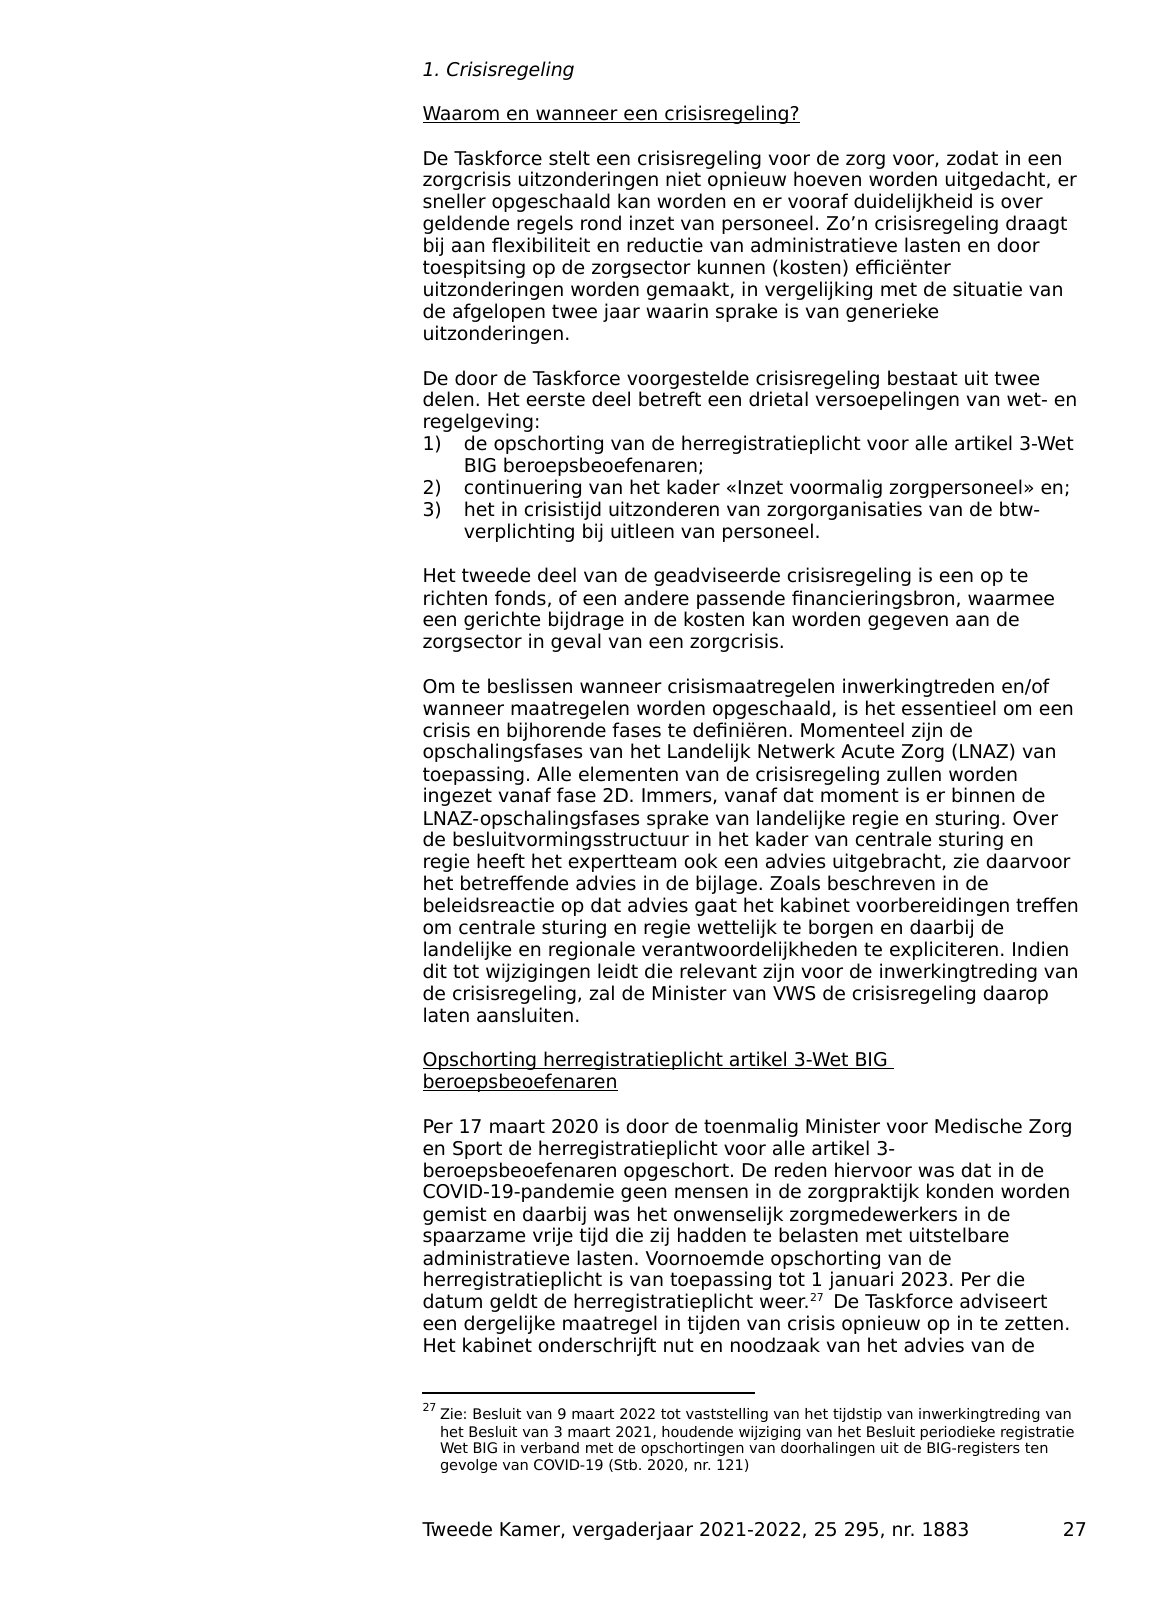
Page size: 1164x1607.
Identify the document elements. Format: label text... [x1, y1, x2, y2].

text 1) de opschorting van de herregistratieplicht voor alle artikel 3-Wet BIG beroepsbeoefenaren; [422, 433, 1087, 477]
text Om te beslissen wanneer crisismaatregelen inwerkingtreden en/of wanneer maatregelen worden opgeschaald, is het essentieel om een crisis en bijhorende fases te definiëren. Momenteel zijn de opschalingsfases van het Landelijk Netwerk Acute Zorg (LNAZ) van toepassing. Alle elementen van de crisisregeling zullen worden ingezet vanaf fase 2D. Immers, vanaf dat moment is er binnen de LNAZ-opschalingsfases sprake van landelijke regie en sturing. Over de besluitvormingsstructuur in het kader van centrale sturing en regie heeft het expertteam ook een advies uitgebracht, zie daarvoor het betreffende advies in de bijlage. Zoals beschreven in de beleidsreactie op dat advies gaat het kabinet voorbereidingen treffen om centrale sturing en regie wettelijk te borgen en daarbij de landelijke en regionale verantwoordelijkheden te expliciteren. Indien dit tot wijzigingen leidt die relevant zijn voor de inwerkingtreding van de crisisregeling, zal de Minister van VWS de crisisregeling daarop laten aansluiten. [422, 676, 1087, 1027]
text De door de Taskforce voorgestelde crisisregeling bestaat uit twee delen. Het eerste deel betreft een drietal versoepelingen van wet- en regelgeving: [422, 367, 1087, 433]
text 2) continuering van het kader «Inzet voormalig zorgpersoneel» en; [422, 477, 1087, 499]
subtitle Waarom en wanneer een crisisregeling? [422, 103, 1087, 125]
text De Taskforce stelt een crisisregeling voor de zorg voor, zodat in een zorgcrisis uitzonderingen niet opnieuw hoeven worden uitgedacht, er sneller opgeschaald kan worden en er vooraf duidelijkheid is over geldende regels rond inzet van personeel. Zo’n crisisregeling draagt bij aan flexibiliteit en reductie van administratieve lasten en door toespitsing op de zorgsector kunnen (kosten) efficiënter uitzonderingen worden gemaakt, in vergelijking met de situatie van de afgelopen twee jaar waarin sprake is van generieke uitzonderingen. [422, 147, 1087, 345]
text Het tweede deel van de geadviseerde crisisregeling is een op te richten fonds, of een andere passende financieringsbron, waarmee een gerichte bijdrage in de kosten kan worden gegeven aan de zorgsector in geval van een zorgcrisis. [422, 565, 1087, 653]
subtitle 1. Crisisregeling [422, 59, 1087, 81]
text Zie: Besluit van 9 maart 2022 tot vaststelling van het tijdstip van inwerkingtreding van het Besluit van 3 maart 2021, houdende wijziging van het Besluit periodieke registratie Wet BIG in verband met de opschortingen van doorhalingen uit de BIG-registers ten gevolge van COVID-19 (Stb. 2020, nr. 121) [422, 1402, 1087, 1474]
text 3) het in crisistijd uitzonderen van zorgorganisaties van de btw-verplichting bij uitleen van personeel. [422, 499, 1087, 543]
subtitle Opschorting herregistratieplicht artikel 3-Wet BIG beroepsbeoefenaren [422, 1049, 1087, 1093]
text Per 17 maart 2020 is door de toenmalig Minister voor Medische Zorg en Sport de herregistratieplicht voor alle artikel 3-beroepsbeoefenaren opgeschort. De reden hiervoor was dat in de COVID-19-pandemie geen mensen in de zorgpraktijk konden worden gemist en daarbij was het onwenselijk zorgmedewerkers in de spaarzame vrije tijd die zij hadden te belasten met uitstelbare administratieve lasten. Voornoemde opschorting van de herregistratieplicht is van toepassing tot 1 januari 2023. Per die datum geldt de herregistratieplicht weer. De Taskforce adviseert een dergelijke maatregel in tijden van crisis opnieuw op in te zetten. Het kabinet onderschrijft nut en noodzaak van het advies van de [422, 1116, 1087, 1357]
